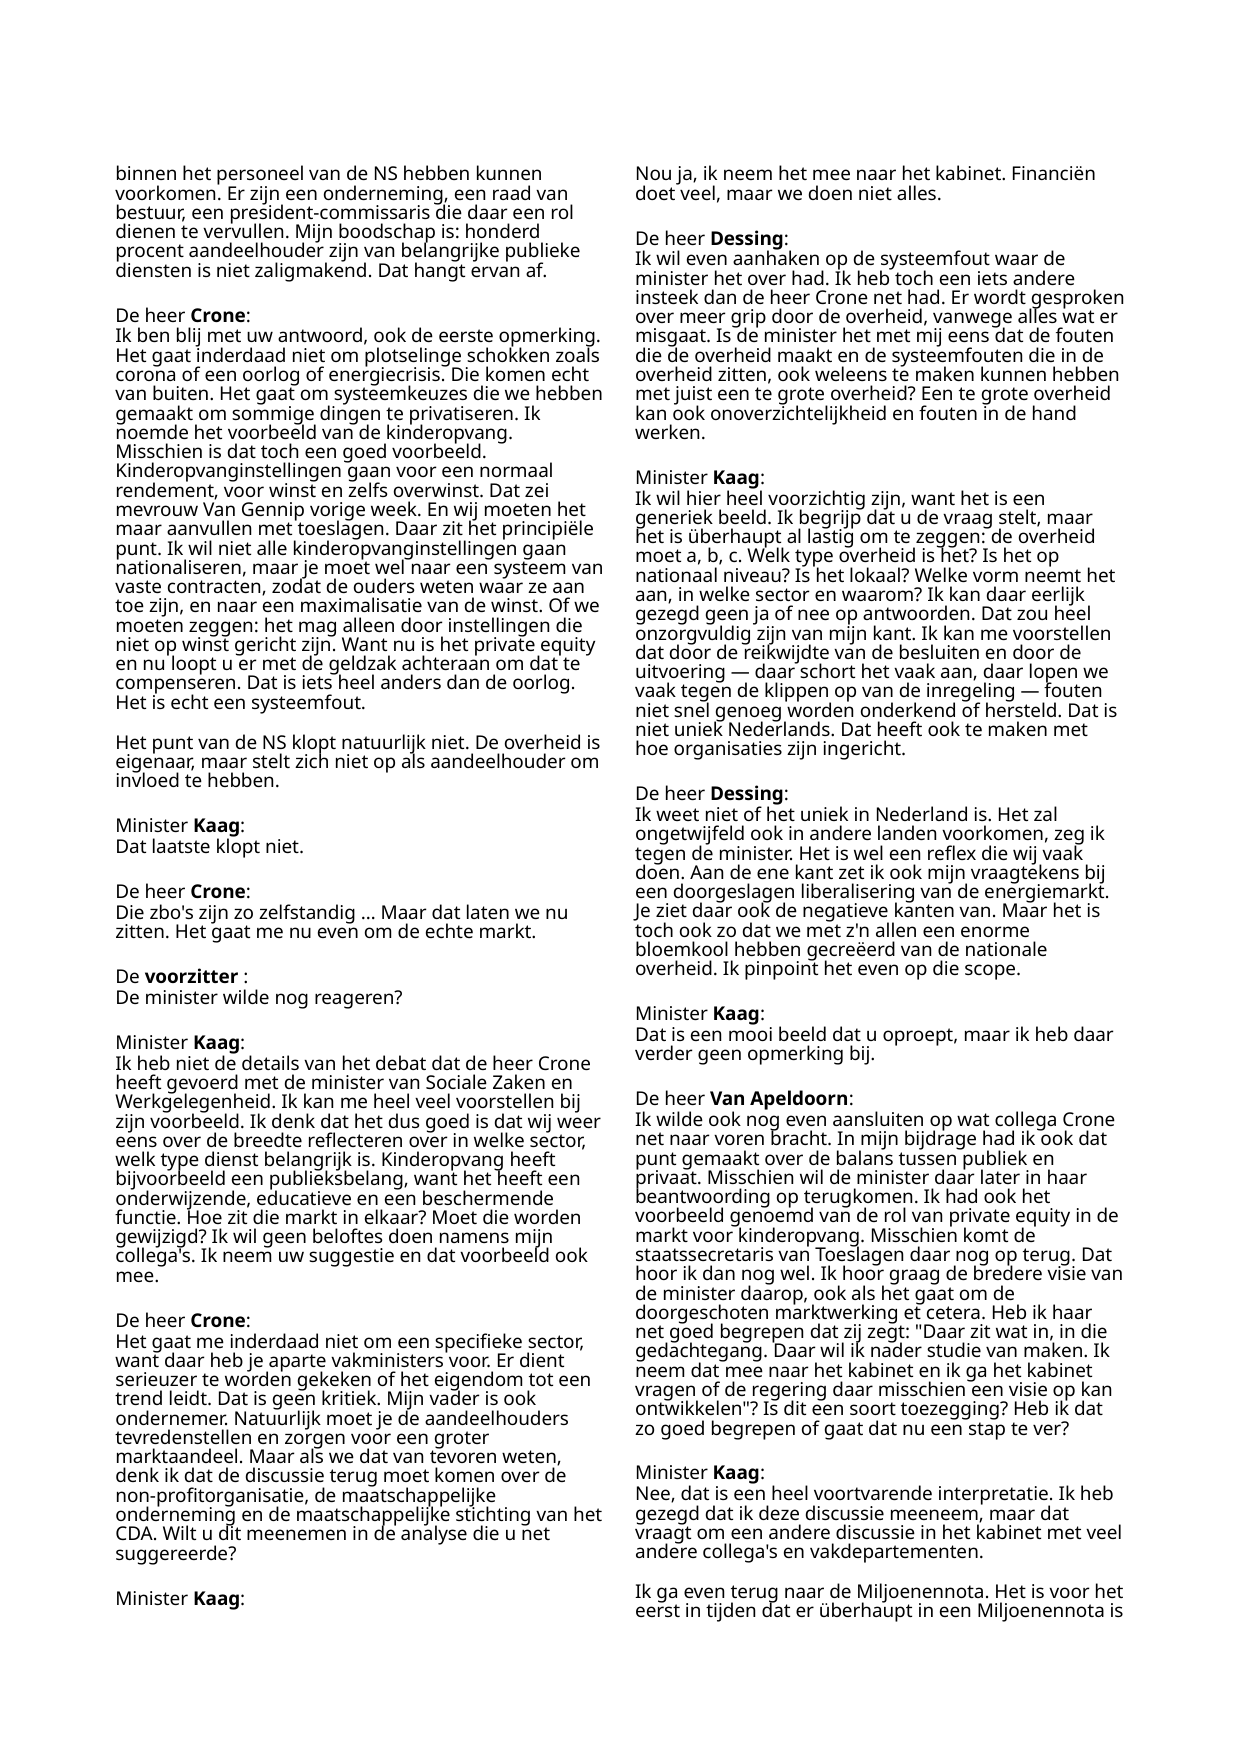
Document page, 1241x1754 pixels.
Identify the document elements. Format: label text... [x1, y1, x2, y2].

text De heer Crone: [115, 878, 605, 904]
text Ik heb niet de details van het debat dat de heer Crone heeft gevoerd met de minister van Sociale Zaken en Werkgelegenheid. Ik kan me heel veel voorstellen bij zijn voorbeeld. Ik denk dat het dus goed is dat wij weer eens over de breedte reflecteren over in welke sector, welk type dienst belangrijk is. Kinderopvang heeft bijvoorbeeld een publieksbelang, want het heeft een onderwijzende, educatieve en een beschermende functie. Hoe zit die markt in elkaar? Moet die worden gewijzigd? Ik wil geen beloftes doen namens mijn collega's. Ik neem uw suggestie en dat voorbeeld ook mee. [115, 1055, 605, 1286]
text De heer Dessing: [635, 225, 1125, 250]
text Minister Kaag: [635, 1000, 1125, 1026]
text Nee, dat is een heel voortvarende interpretatie. Ik heb gezegd dat ik deze discussie meeneem, maar dat vraagt om een andere discussie in het kabinet met veel andere collega's en vakdepartementen. [635, 1485, 1125, 1562]
text Ik ben blij met uw antwoord, ook de eerste opmerking. Het gaat inderdaad niet om plotselinge schokken zoals corona of een oorlog of energiecrisis. Die komen echt van buiten. Het gaat om systeemkeuzes die we hebben gemaakt om sommige dingen te privatiseren. Ik noemde het voorbeeld van de kinderopvang. Misschien is dat toch een goed voorbeeld. Kinderopvanginstellingen gaan voor een normaal rendement, voor winst en zelfs overwinst. Dat zei mevrouw Van Gennip vorige week. En wij moeten het maar aanvullen met toeslagen. Daar zit het principiële punt. Ik wil niet alle kinderopvanginstellingen gaan nationaliseren, maar je moet wel naar een systeem van vaste contracten, zodat de ouders weten waar ze aan toe zijn, en naar een maximalisatie van de winst. Of we moeten zeggen: het mag alleen door instellingen die niet op winst gericht zijn. Want nu is het private equity en nu loopt u er met de geldzak achteraan om dat te compenseren. Dat is iets heel anders dan de oorlog. Het is echt een systeemfout. [115, 327, 605, 713]
text Dat is een mooi beeld dat u oproept, maar ik heb daar verder geen opmerking bij. [635, 1026, 1125, 1064]
text Minister Kaag: [115, 1029, 605, 1055]
text De heer Crone: [115, 302, 605, 327]
text De heer Crone: [115, 1307, 605, 1333]
text Dat laatste klopt niet. [115, 838, 605, 857]
text Minister Kaag: [115, 1585, 605, 1610]
text Ik wil hier heel voorzichtig zijn, want het is een generiek beeld. Ik begrijp dat u de vraag stelt, maar het is überhaupt al lastig om te zeggen: de overheid moet a, b, c. Welk type overheid is het? Is het op nationaal niveau? Is het lokaal? Welke vorm neemt het aan, in welke sector en waarom? Ik kan daar eerlijk gezegd geen ja of nee op antwoorden. Dat zou heel onzorgvuldig zijn van mijn kant. Ik kan me voorstellen dat door de reikwijdte van de besluiten en door de uitvoering — daar schort het vaak aan, daar lopen we vaak tegen de klippen op van de inregeling — fouten niet snel genoeg worden onderkend of hersteld. Dat is niet uniek Nederlands. Dat heeft ook te maken met hoe organisaties zijn ingericht. [635, 490, 1125, 759]
text Ik wil even aanhaken op de systeemfout waar de minister het over had. Ik heb toch een iets andere insteek dan de heer Crone net had. Er wordt gesproken over meer grip door de overheid, vanwege alles wat er misgaat. Is de minister het met mij eens dat de fouten die de overheid maakt en de systeemfouten die in de overheid zitten, ook weleens te maken kunnen hebben met juist een te grote overheid? Een te grote overheid kan ook onoverzichtelijkheid en fouten in de hand werken. [635, 250, 1125, 443]
text Minister Kaag: [635, 464, 1125, 490]
text Het punt van de NS klopt natuurlijk niet. De overheid is eigenaar, maar stelt zich niet op als aandeelhouder om invloed te hebben. [115, 734, 605, 791]
text Minister Kaag: [635, 1459, 1125, 1485]
text Ik ga even terug naar de Miljoenennota. Het is voor het eerst in tijden dat er überhaupt in een Miljoenennota is [635, 1583, 1125, 1622]
text Nou ja, ik neem het mee naar het kabinet. Financiën doet veel, maar we doen niet alles. [635, 165, 1125, 204]
text De minister wilde nog reageren? [115, 989, 605, 1008]
text Ik wilde ook nog even aansluiten op wat collega Crone net naar voren bracht. In mijn bijdrage had ik ook dat punt gemaakt over de balans tussen publiek en privaat. Misschien wil de minister daar later in haar beantwoording op terugkomen. Ik had ook het voorbeeld genoemd van de rol van private equity in de markt voor kinderopvang. Misschien komt de staatssecretaris van Toeslagen daar nog op terug. Dat hoor ik dan nog wel. Ik hoor graag de bredere visie van de minister daarop, ook als het gaat om de doorgeschoten marktwerking et cetera. Heb ik haar net goed begrepen dat zij zegt: "Daar zit wat in, in die gedachtegang. Daar wil ik nader studie van maken. Ik neem dat mee naar het kabinet en ik ga het kabinet vragen of de regering daar misschien een visie op kan ontwikkelen"? Is dit een soort toezegging? Heb ik dat zo goed begrepen of gaat dat nu een stap te ver? [635, 1111, 1125, 1439]
text Ik weet niet of het uniek in Nederland is. Het zal ongetwijfeld ook in andere landen voorkomen, zeg ik tegen de minister. Het is wel een reflex die wij vaak doen. Aan de ene kant zet ik ook mijn vraagtekens bij een doorgeslagen liberalisering van de energiemarkt. Je ziet daar ook de negatieve kanten van. Maar het is toch ook zo dat we met z'n allen een enorme bloemkool hebben gecreëerd van de nationale overheid. Ik pinpoint het even op die scope. [635, 806, 1125, 979]
text Het gaat me inderdaad niet om een specifieke sector, want daar heb je aparte vakministers voor. Er dient serieuzer te worden gekeken of het eigendom tot een trend leidt. Dat is geen kritiek. Mijn vader is ook ondernemer. Natuurlijk moet je de aandeelhouders tevredenstellen en zorgen voor een groter marktaandeel. Maar als we dat van tevoren weten, denk ik dat de discussie terug moet komen over de non-profitorganisatie, de maatschappelijke onderneming en de maatschappelijke stichting van het CDA. Wilt u dit meenemen in de analyse die u net suggereerde? [115, 1333, 605, 1564]
text Die zbo's zijn zo zelfstandig … Maar dat laten we nu zitten. Het gaat me nu even om de echte markt. [115, 904, 605, 942]
text Minister Kaag: [115, 812, 605, 838]
text De heer Van Apeldoorn: [635, 1085, 1125, 1111]
text De heer Dessing: [635, 780, 1125, 806]
text binnen het personeel van de NS hebben kunnen voorkomen. Er zijn een onderneming, een raad van bestuur, een president-commissaris die daar een rol dienen te vervullen. Mijn boodschap is: honderd procent aandeelhouder zijn van belangrijke publieke diensten is niet zaligmakend. Dat hangt ervan af. [115, 165, 605, 281]
text De voorzitter : [115, 963, 605, 989]
